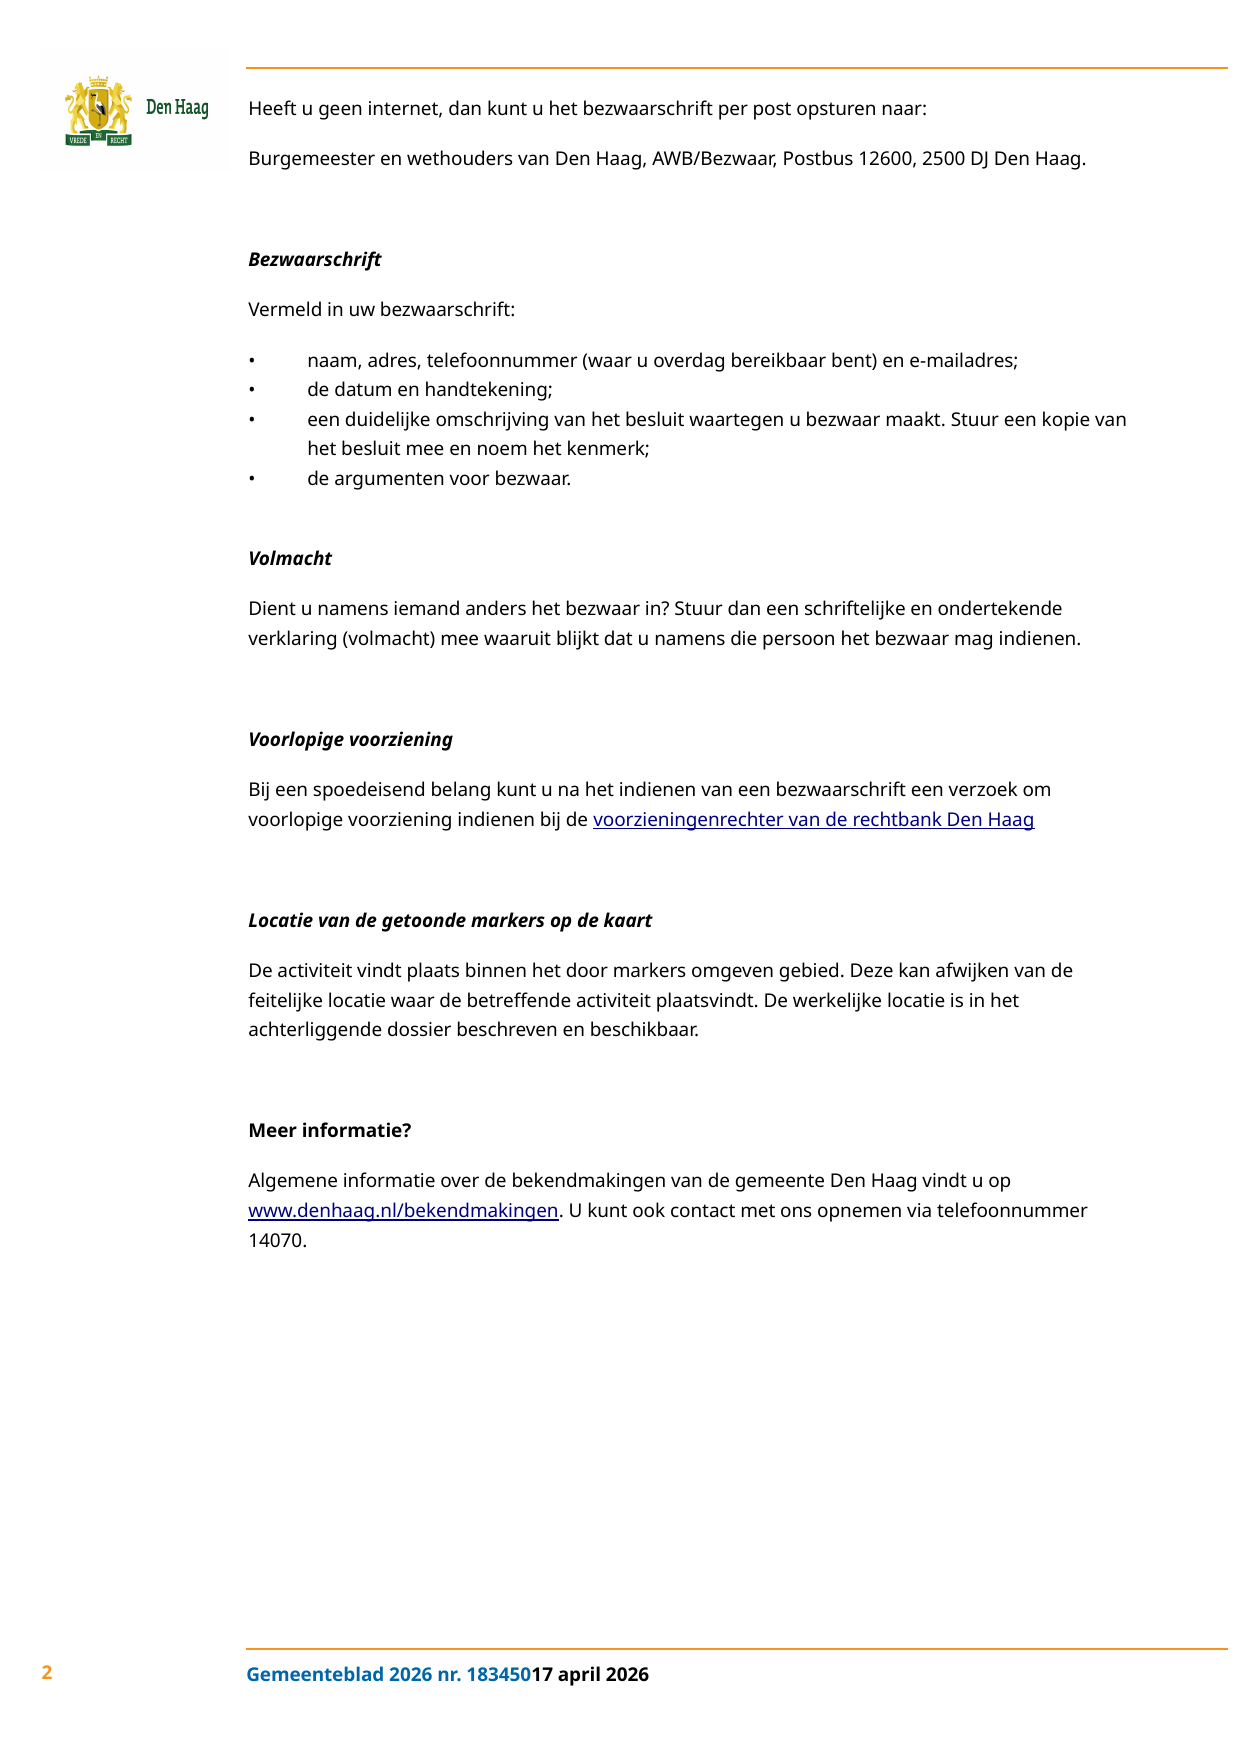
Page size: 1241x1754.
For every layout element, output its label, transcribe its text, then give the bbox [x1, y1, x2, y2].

text Heeft u geen internet, dan kunt u het bezwaarschrift per post opsturen naar: [248, 95, 1152, 121]
text Meer informatie? [248, 1117, 1152, 1143]
list een duidelijke omschrijving van het besluit waartegen u bezwaar maakt. Stuur een kopie van het besluit mee en noem het kenmerk; [248, 406, 1152, 461]
text Burgemeester en wethouders van Den Haag, AWB/Bezwaar, Postbus 12600, 2500 DJ Den Haag. [248, 145, 1152, 171]
text Dient u namens iemand anders het bezwaar in? Stuur dan een schriftelijke en ondertekende verklaring (volmacht) mee waaruit blijkt dat u namens die persoon het bezwaar mag indienen. [248, 596, 1152, 651]
list de datum en handtekening; [248, 376, 1152, 402]
list de argumenten voor bezwaar. [248, 465, 1152, 491]
text De activiteit vindt plaats binnen het door markers omgeven gebied. Deze kan afwijken van de feitelijke locatie waar de betreffende activiteit plaatsvindt. De werkelijke locatie is in het achterliggende dossier beschreven en beschikbaar. [248, 957, 1152, 1042]
text Volmacht [248, 545, 1152, 571]
text Locatie van de getoonde markers op de kaart [248, 907, 1152, 933]
text Voorlopige voorziening [248, 726, 1152, 752]
list naam, adres, telefoonnummer (waar u overdag bereikbaar bent) en e-mailadres; [248, 347, 1152, 373]
text Bezwaarschrift [248, 246, 1152, 272]
text Bij een spoedeisend belang kunt u na het indienen van een bezwaarschrift een verzoek om voorlopige voorziening indienen bij de voorzieningenrechter van de rechtbank Den Haag [248, 776, 1152, 832]
picture [41, 47, 231, 172]
text Vermeld in uw bezwaarschrift: [248, 296, 1152, 322]
text Algemene informatie over de bekendmakingen van de gemeente Den Haag vindt u op www.denhaag.nl/bekendmakingen. U kunt ook contact met ons opnemen via telefoonnummer 14070. [248, 1168, 1152, 1253]
